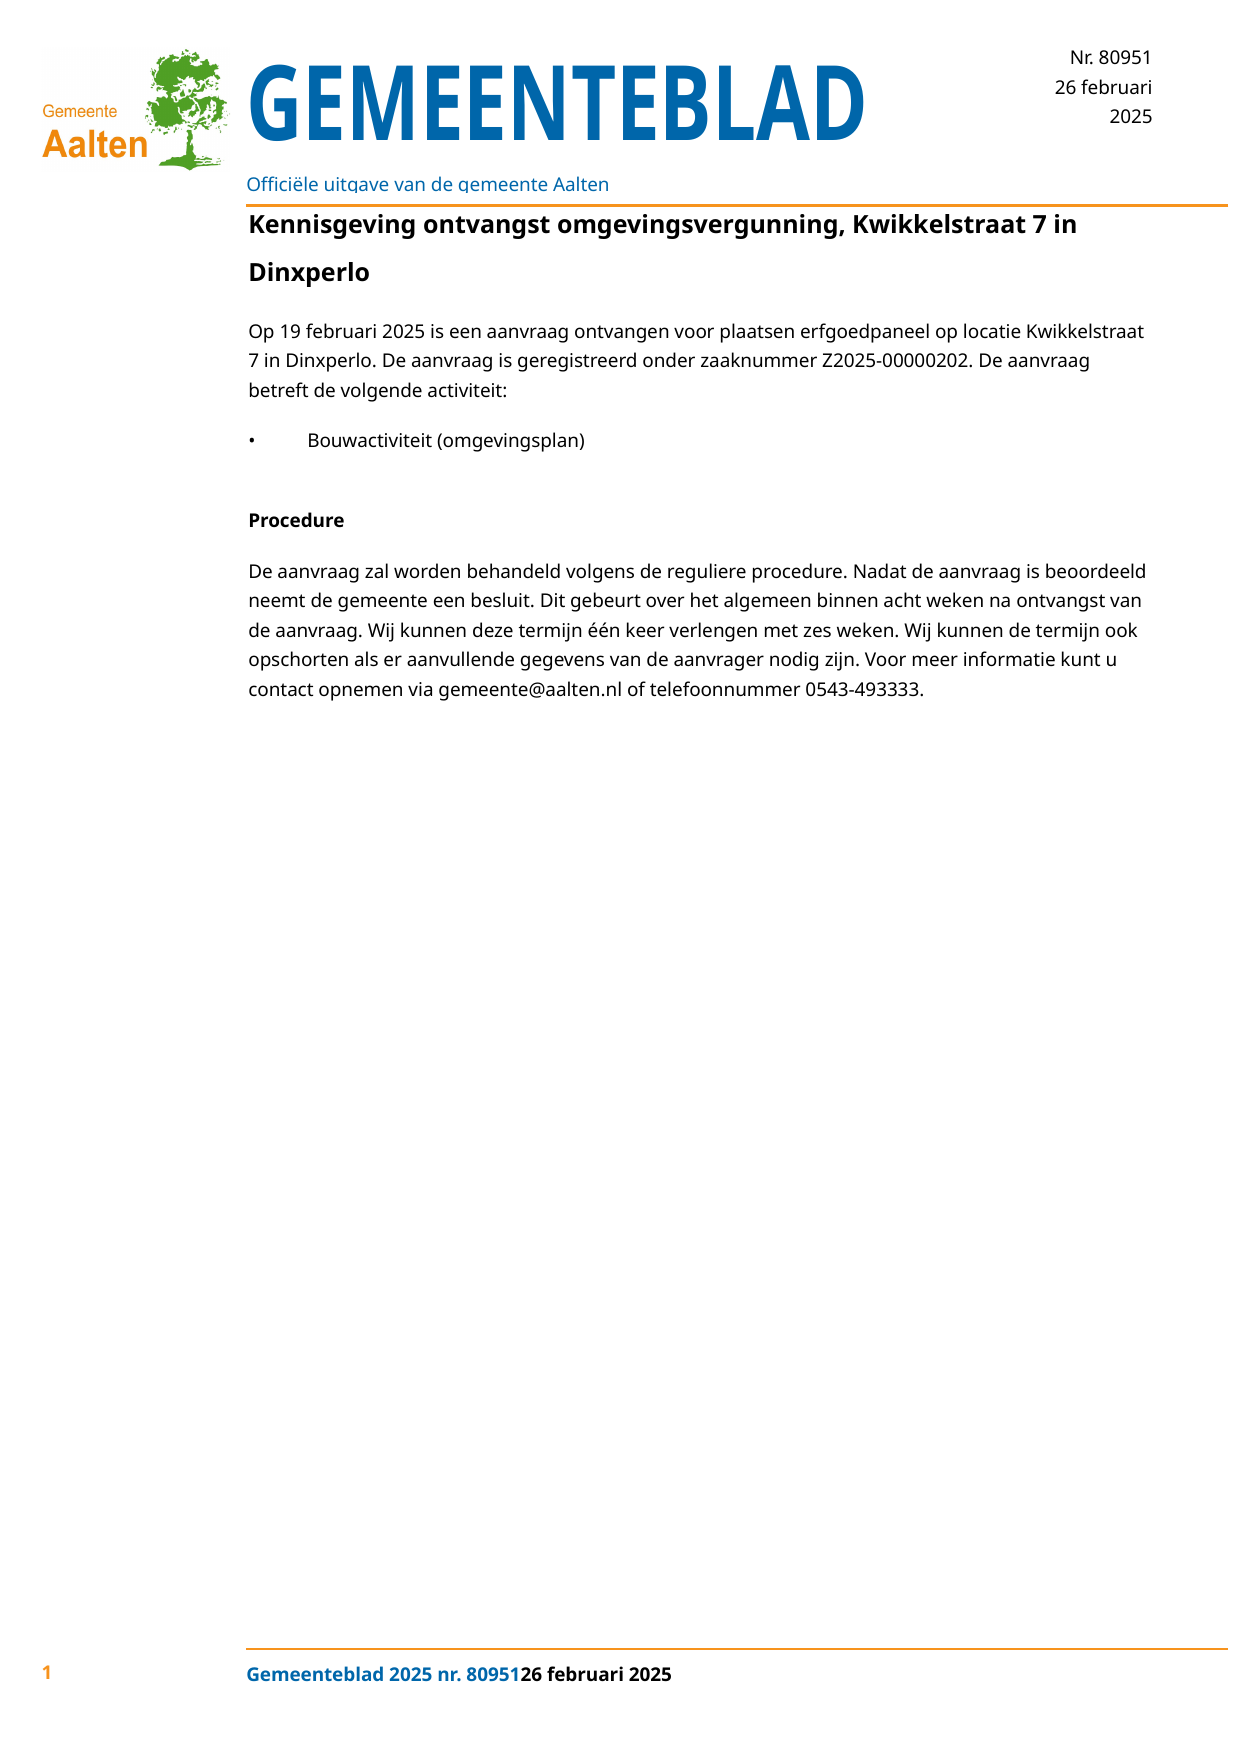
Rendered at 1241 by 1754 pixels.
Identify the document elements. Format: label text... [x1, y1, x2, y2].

text Kennisgeving ontvangst omgevingsvergunning, Kwikkelstraat 7 in Dinxperlo [248, 207, 1152, 288]
picture [41, 47, 231, 172]
text Op 19 februari 2025 is een aanvraag ontvangen voor plaatsen erfgoedpaneel op locatie Kwikkelstraat 7 in Dinxperlo. De aanvraag is geregistreerd onder zaaknummer Z2025-00000202. De aanvraag betreft de volgende activiteit: [248, 318, 1152, 403]
text Procedure [248, 507, 1152, 533]
list Bouwactiviteit (omgevingsplan) [248, 427, 1152, 453]
text De aanvraag zal worden behandeld volgens de reguliere procedure. Nadat de aanvraag is beoordeeld neemt de gemeente een besluit. Dit gebeurt over het algemeen binnen acht weken na ontvangst van de aanvraag. Wij kunnen deze termijn één keer verlengen met zes weken. Wij kunnen de termijn ook opschorten als er aanvullende gegevens van de aanvrager nodig zijn. Voor meer informatie kunt u contact opnemen via gemeente@aalten.nl of telefoonnummer 0543-493333. [248, 558, 1152, 702]
